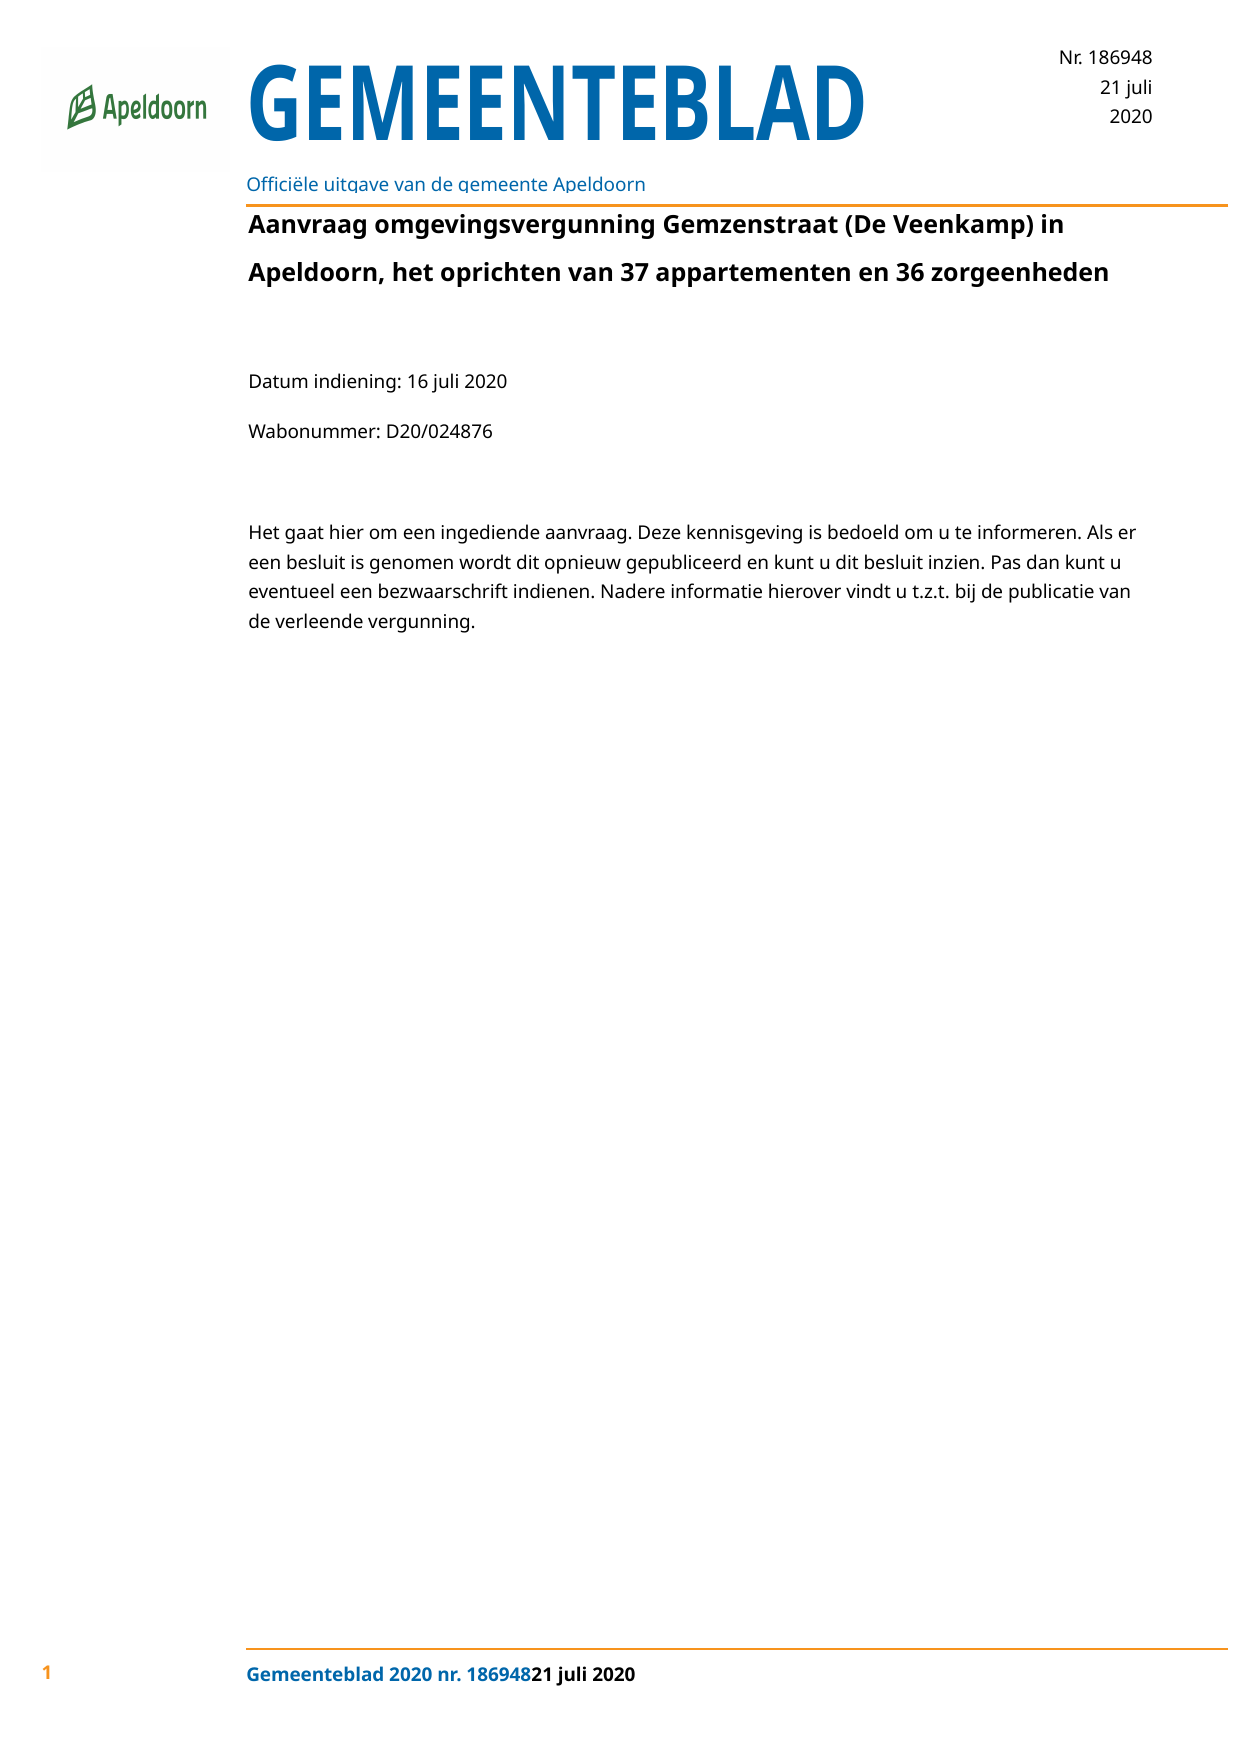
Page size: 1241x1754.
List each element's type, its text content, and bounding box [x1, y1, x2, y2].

text Het gaat hier om een ingediende aanvraag. Deze kennisgeving is bedoeld om u te informeren. Als er een besluit is genomen wordt dit opnieuw gepubliceerd en kunt u dit besluit inzien. Pas dan kunt u eventueel een bezwaarschrift indienen. Nadere informatie hierover vindt u t.z.t. bij de publicatie van de verleende vergunning. [248, 519, 1152, 634]
text Datum indiening: 16 juli 2020 [248, 368, 1152, 394]
text Wabonummer: D20/024876 [248, 419, 1152, 444]
text Aanvraag omgevingsvergunning Gemzenstraat (De Veenkamp) in Apeldoorn, het oprichten van 37 appartementen en 36 zorgeenheden [248, 207, 1152, 288]
picture [41, 47, 231, 172]
